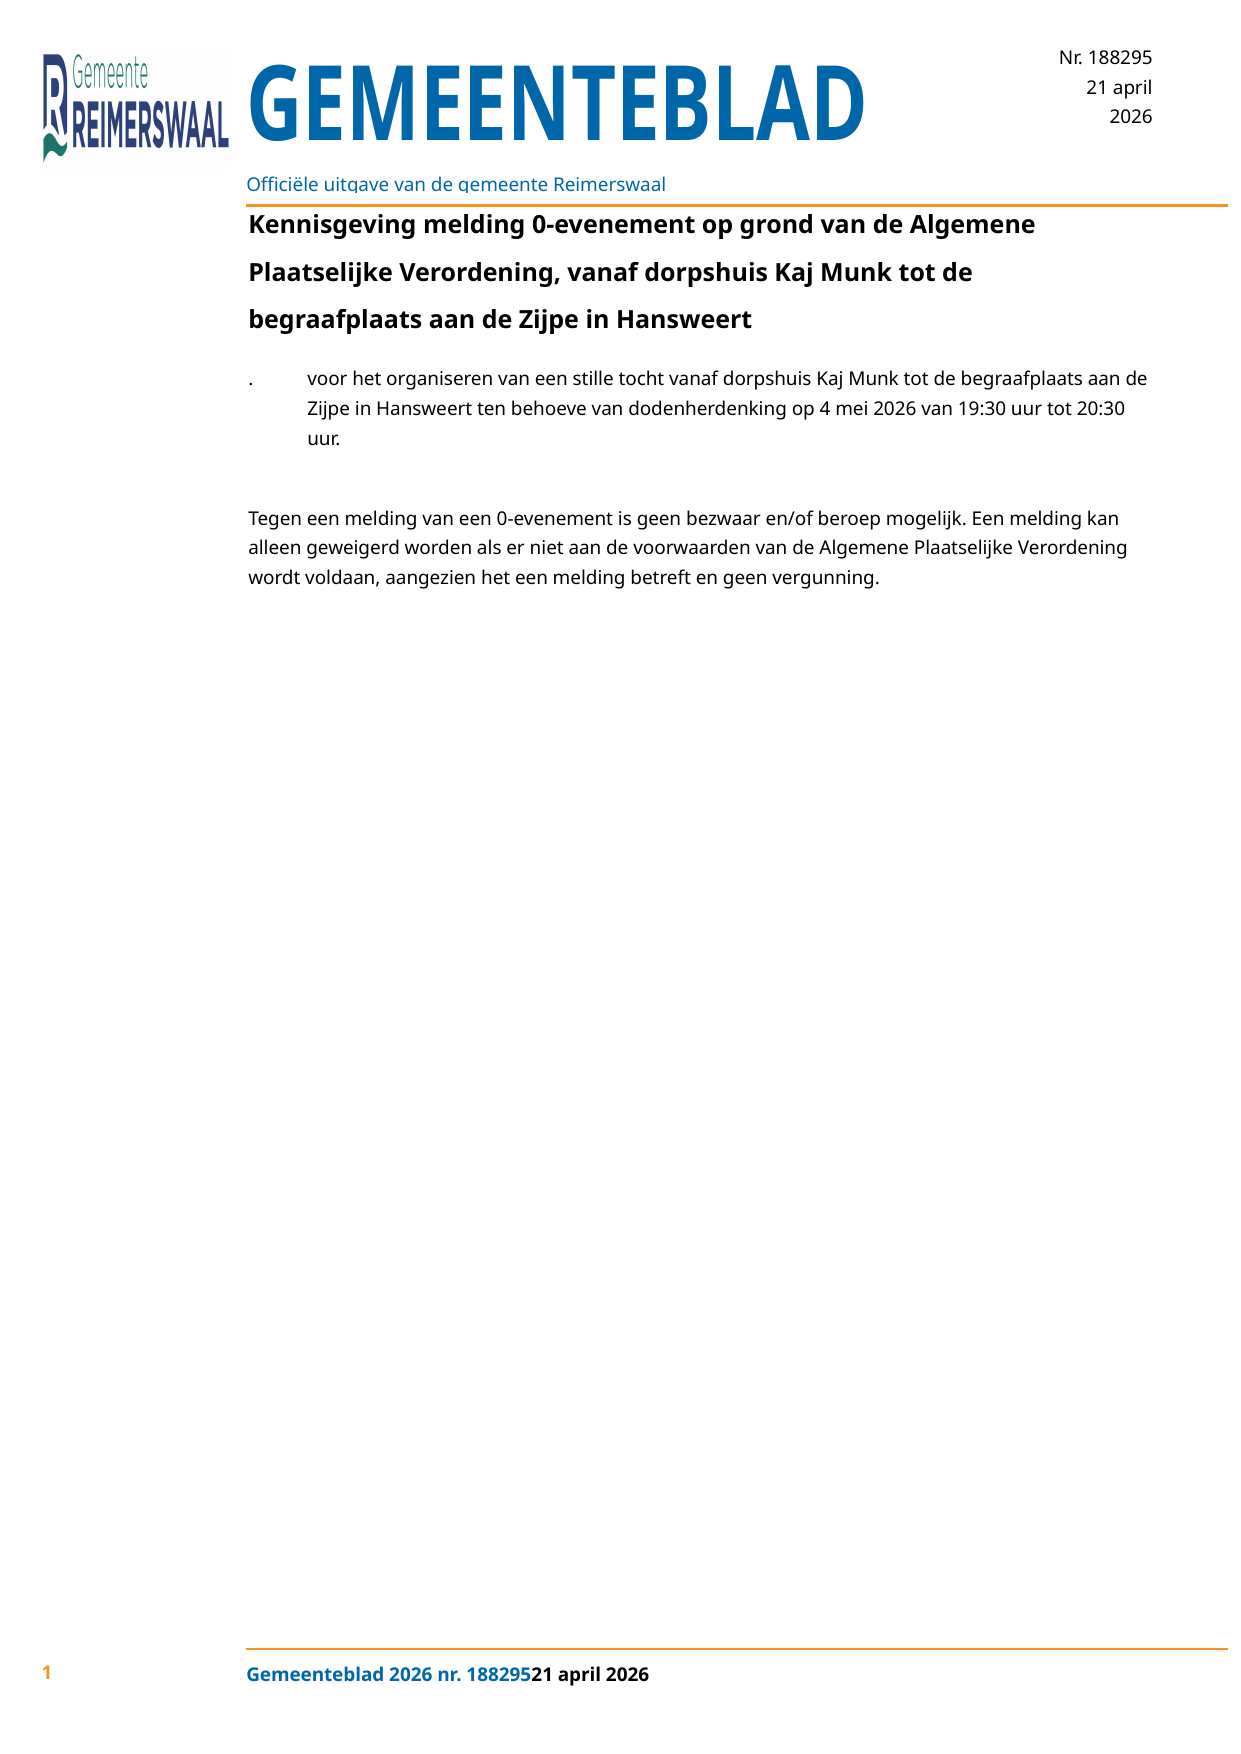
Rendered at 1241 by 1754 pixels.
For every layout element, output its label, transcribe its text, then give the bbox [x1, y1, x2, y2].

list voor het organiseren van een stille tocht vanaf dorpshuis Kaj Munk tot de begraafplaats aan de Zijpe in Hansweert ten behoeve van dodenherdenking op 4 mei 2026 van 19:30 uur tot 20:30 uur. [248, 366, 1152, 450]
picture [41, 47, 231, 172]
text Kennisgeving melding 0-evenement op grond van de Algemene Plaatselijke Verordening, vanaf dorpshuis Kaj Munk tot de begraafplaats aan de Zijpe in Hansweert [248, 207, 1152, 336]
text Tegen een melding van een 0-evenement is geen bezwaar en/of beroep mogelijk. Een melding kan alleen geweigerd worden als er niet aan de voorwaarden van de Algemene Plaatselijke Verordening wordt voldaan, aangezien het een melding betreft en geen vergunning. [248, 505, 1152, 589]
